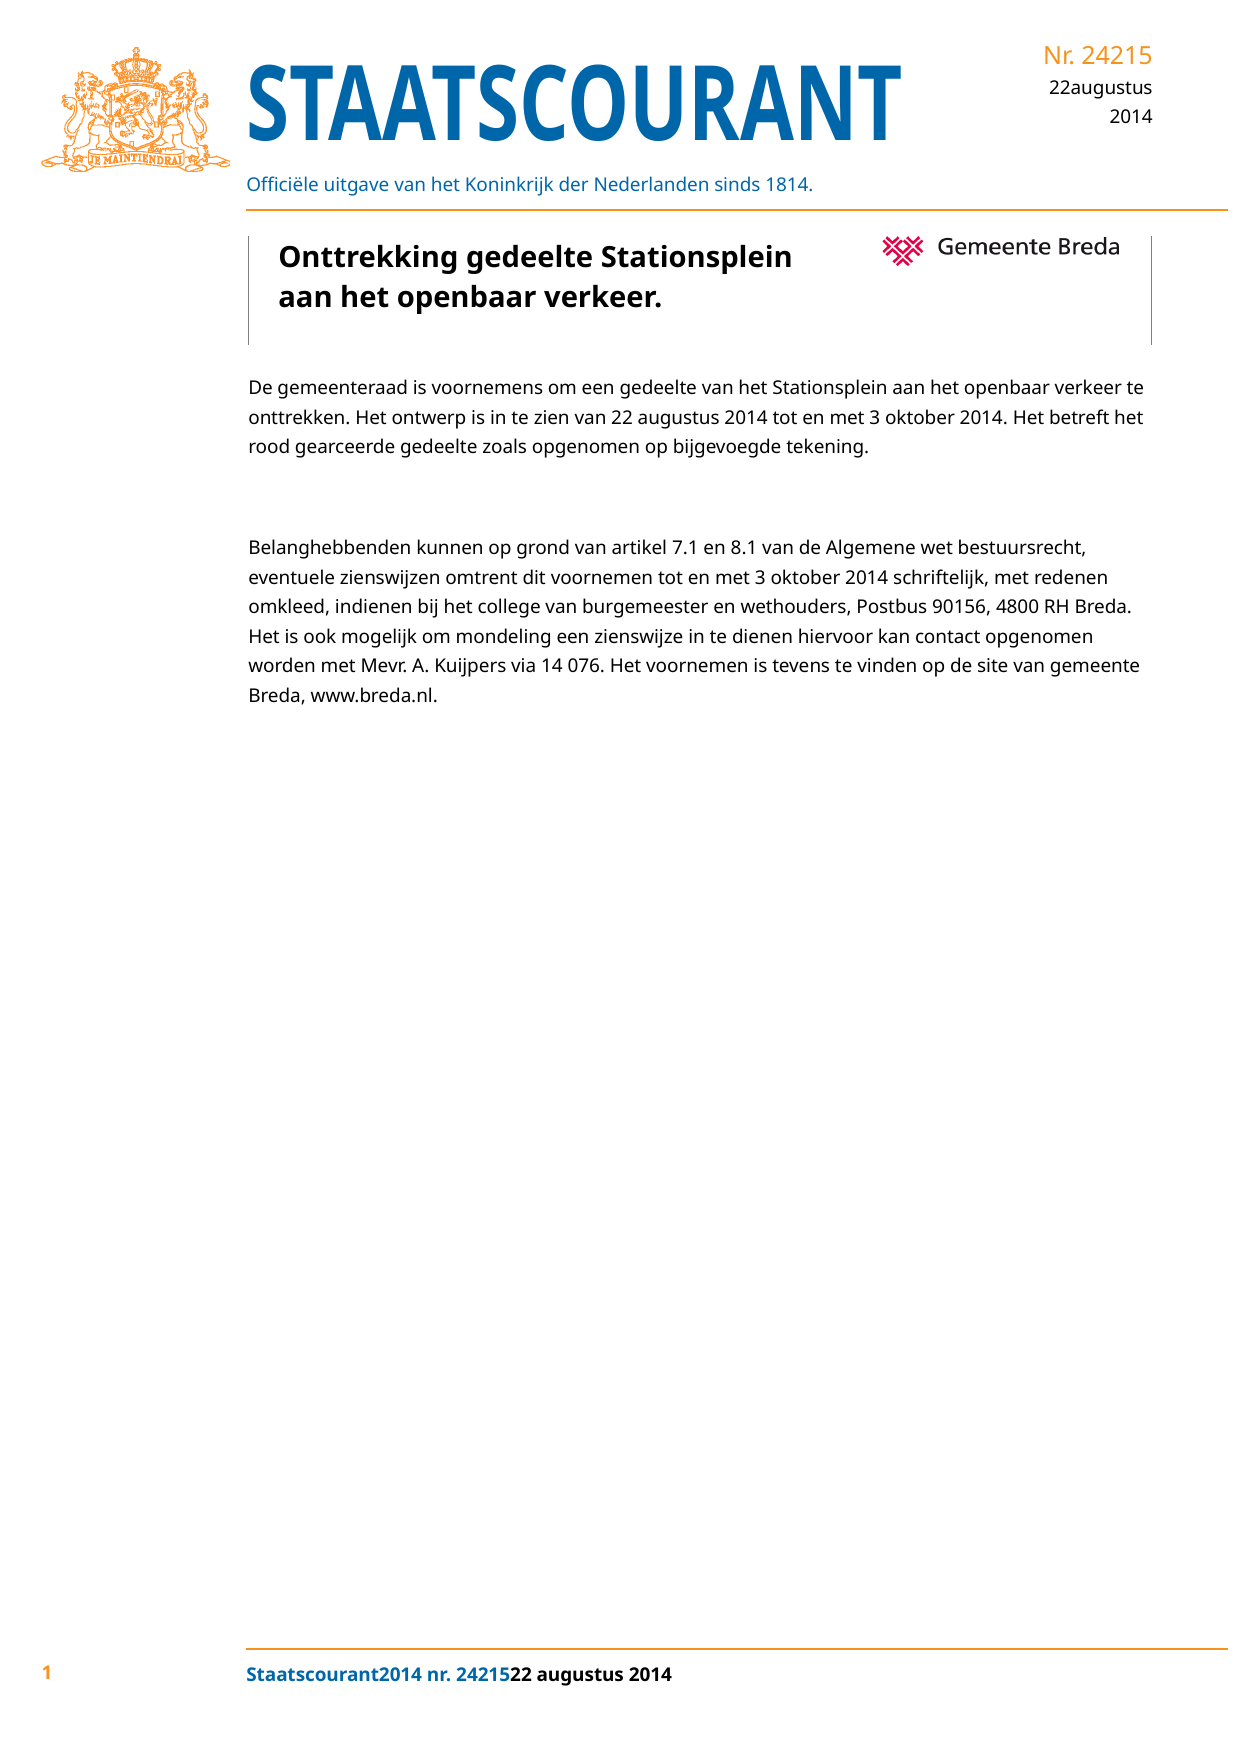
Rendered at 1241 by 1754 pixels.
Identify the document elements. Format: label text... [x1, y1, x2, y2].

text De gemeenteraad is voornemens om een gedeelte van het Stationsplein aan het openbaar verkeer te onttrekken. Het ontwerp is in te zien van 22 augustus 2014 tot en met 3 oktober 2014. Het betreft het rood gearceerde gedeelte zoals opgenomen op bijgevoegde tekening. [248, 374, 1152, 459]
text Belanghebbenden kunnen op grond van artikel 7.1 en 8.1 van de Algemene wet bestuursrecht, eventuele zienswijzen omtrent dit voornemen tot en met 3 oktober 2014 schriftelijk, met redenen omkleed, indienen bij het college van burgemeester en wethouders, Postbus 90156, 4800 RH Breda. Het is ook mogelijk om mondeling een zienswijze in te dienen hiervoor kan contact opgenomen worden met Mevr. A. Kuijpers via 14 076. Het voornemen is tevens te vinden op de site van gemeente Breda, www.breda.nl. [248, 534, 1152, 708]
picture [41, 47, 231, 172]
table_header Onttrekking gedeelte Stationsplein aan het openbaar verkeer. [249, 236, 850, 345]
picture [882, 236, 1119, 266]
table_header [850, 236, 1151, 345]
